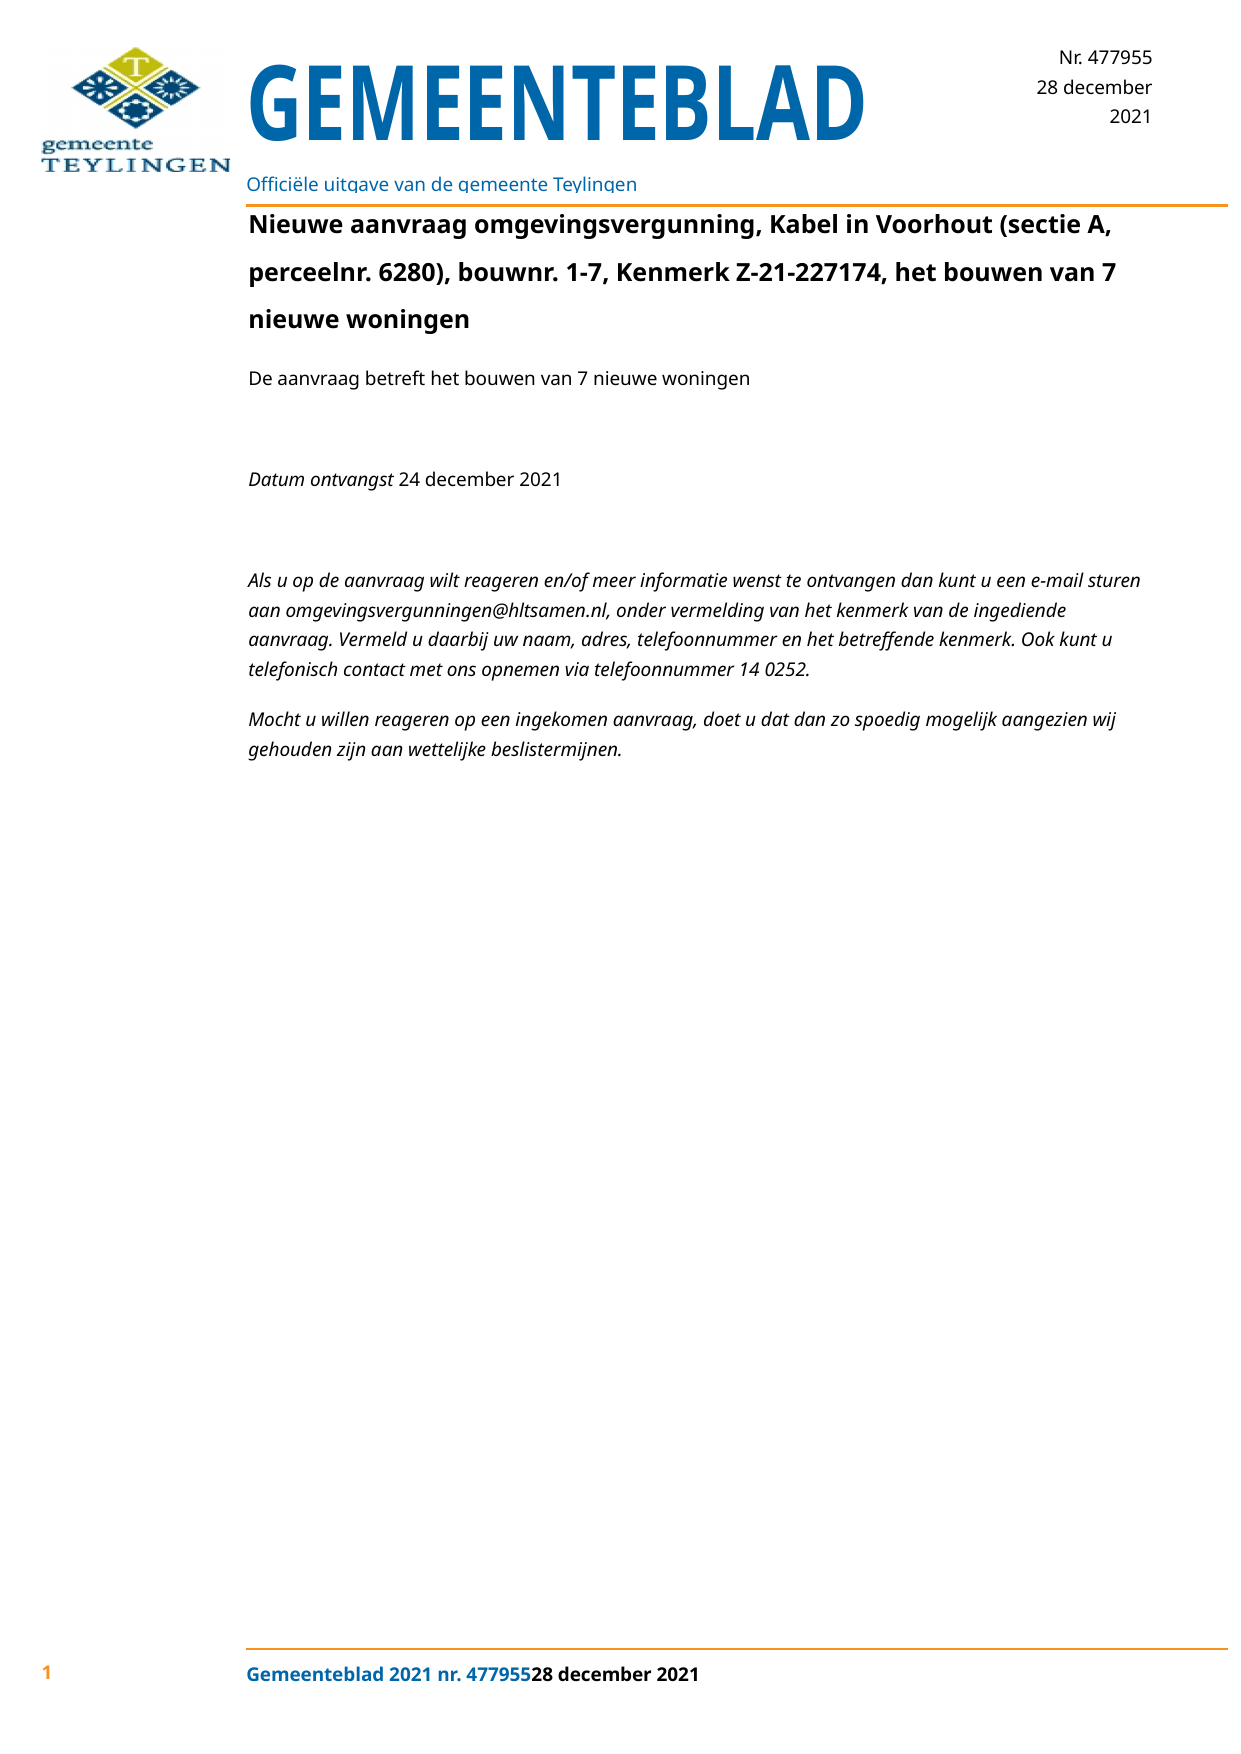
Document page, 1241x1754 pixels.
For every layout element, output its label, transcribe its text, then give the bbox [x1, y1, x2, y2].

text Nieuwe aanvraag omgevingsvergunning, Kabel in Voorhout (sectie A, perceelnr. 6280), bouwnr. 1-7, Kenmerk Z-21-227174, het bouwen van 7 nieuwe woningen [248, 207, 1152, 336]
picture [41, 47, 231, 172]
text Datum ontvangst 24 december 2021 [248, 466, 1152, 492]
text Mocht u willen reageren op een ingekomen aanvraag, doet u dat dan zo spoedig mogelijk aangezien wij gehouden zijn aan wettelijke beslistermijnen. [248, 706, 1152, 762]
text Als u op de aanvraag wilt reageren en/of meer informatie wenst te ontvangen dan kunt u een e-mail sturen aan omgevingsvergunningen@hltsamen.nl, onder vermelding van het kenmerk van de ingediende aanvraag. Vermeld u daarbij uw naam, adres, telefoonnummer en het betreffende kenmerk. Ook kunt u telefonisch contact met ons opnemen via telefoonnummer 14 0252. [248, 567, 1152, 682]
text De aanvraag betreft het bouwen van 7 nieuwe woningen [248, 366, 1152, 391]
